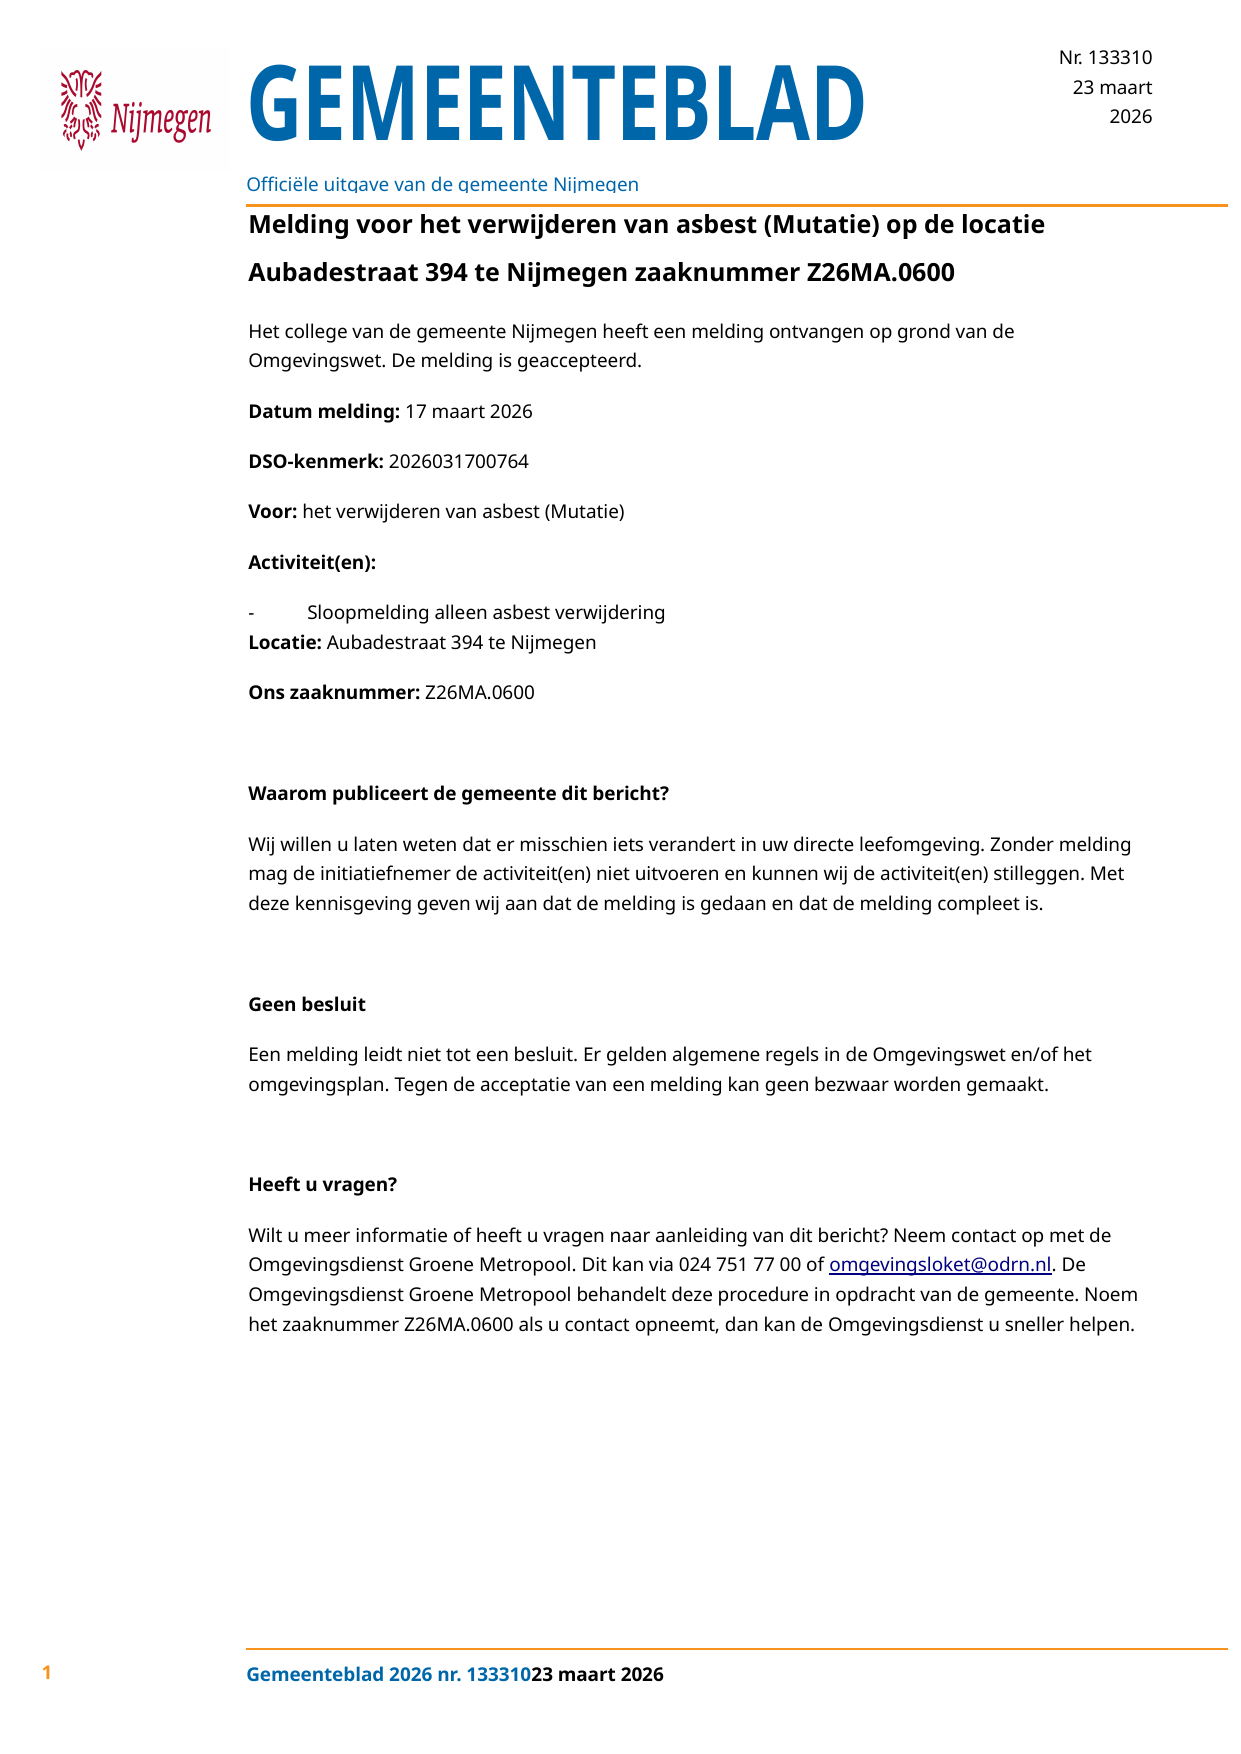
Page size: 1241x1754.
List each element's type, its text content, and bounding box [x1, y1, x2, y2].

text Wij willen u laten weten dat er misschien iets verandert in uw directe leefomgeving. Zonder melding mag de initiatiefnemer de activiteit(en) niet uitvoeren en kunnen wij de activiteit(en) stilleggen. Met deze kennisgeving geven wij aan dat de melding is gedaan en dat de melding compleet is. [248, 831, 1152, 916]
text DSO-kenmerk: 2026031700764 [248, 448, 1152, 474]
text Locatie: Aubadestraat 394 te Nijmegen [248, 629, 1152, 655]
text Activiteit(en): [248, 549, 1152, 575]
text Ons zaaknummer: Z26MA.0600 [248, 679, 1152, 705]
text Geen besluit [248, 991, 1152, 1017]
text Het college van de gemeente Nijmegen heeft een melding ontvangen op grond van de Omgevingswet. De melding is geaccepteerd. [248, 318, 1152, 373]
text Datum melding: 17 maart 2026 [248, 398, 1152, 424]
text Waarom publiceert de gemeente dit bericht? [248, 780, 1152, 806]
list Sloopmelding alleen asbest verwijdering [248, 599, 1152, 625]
text Melding voor het verwijderen van asbest (Mutatie) op de locatie Aubadestraat 394 te Nijmegen zaaknummer Z26MA.0600 [248, 207, 1152, 288]
text Een melding leidt niet tot een besluit. Er gelden algemene regels in de Omgevingswet en/of het omgevingsplan. Tegen de acceptatie van een melding kan geen bezwaar worden gemaakt. [248, 1041, 1152, 1097]
picture [41, 47, 231, 172]
text Voor: het verwijderen van asbest (Mutatie) [248, 499, 1152, 524]
text Heeft u vragen? [248, 1172, 1152, 1197]
text Wilt u meer informatie of heeft u vragen naar aanleiding van dit bericht? Neem contact op met de Omgevingsdienst Groene Metropool. Dit kan via 024 751 77 00 of omgevingsloket@odrn.nl. De Omgevingsdienst Groene Metropool behandelt deze procedure in opdracht van de gemeente. Noem het zaaknummer Z26MA.0600 als u contact opneemt, dan kan de Omgevingsdienst u sneller helpen. [248, 1222, 1152, 1337]
